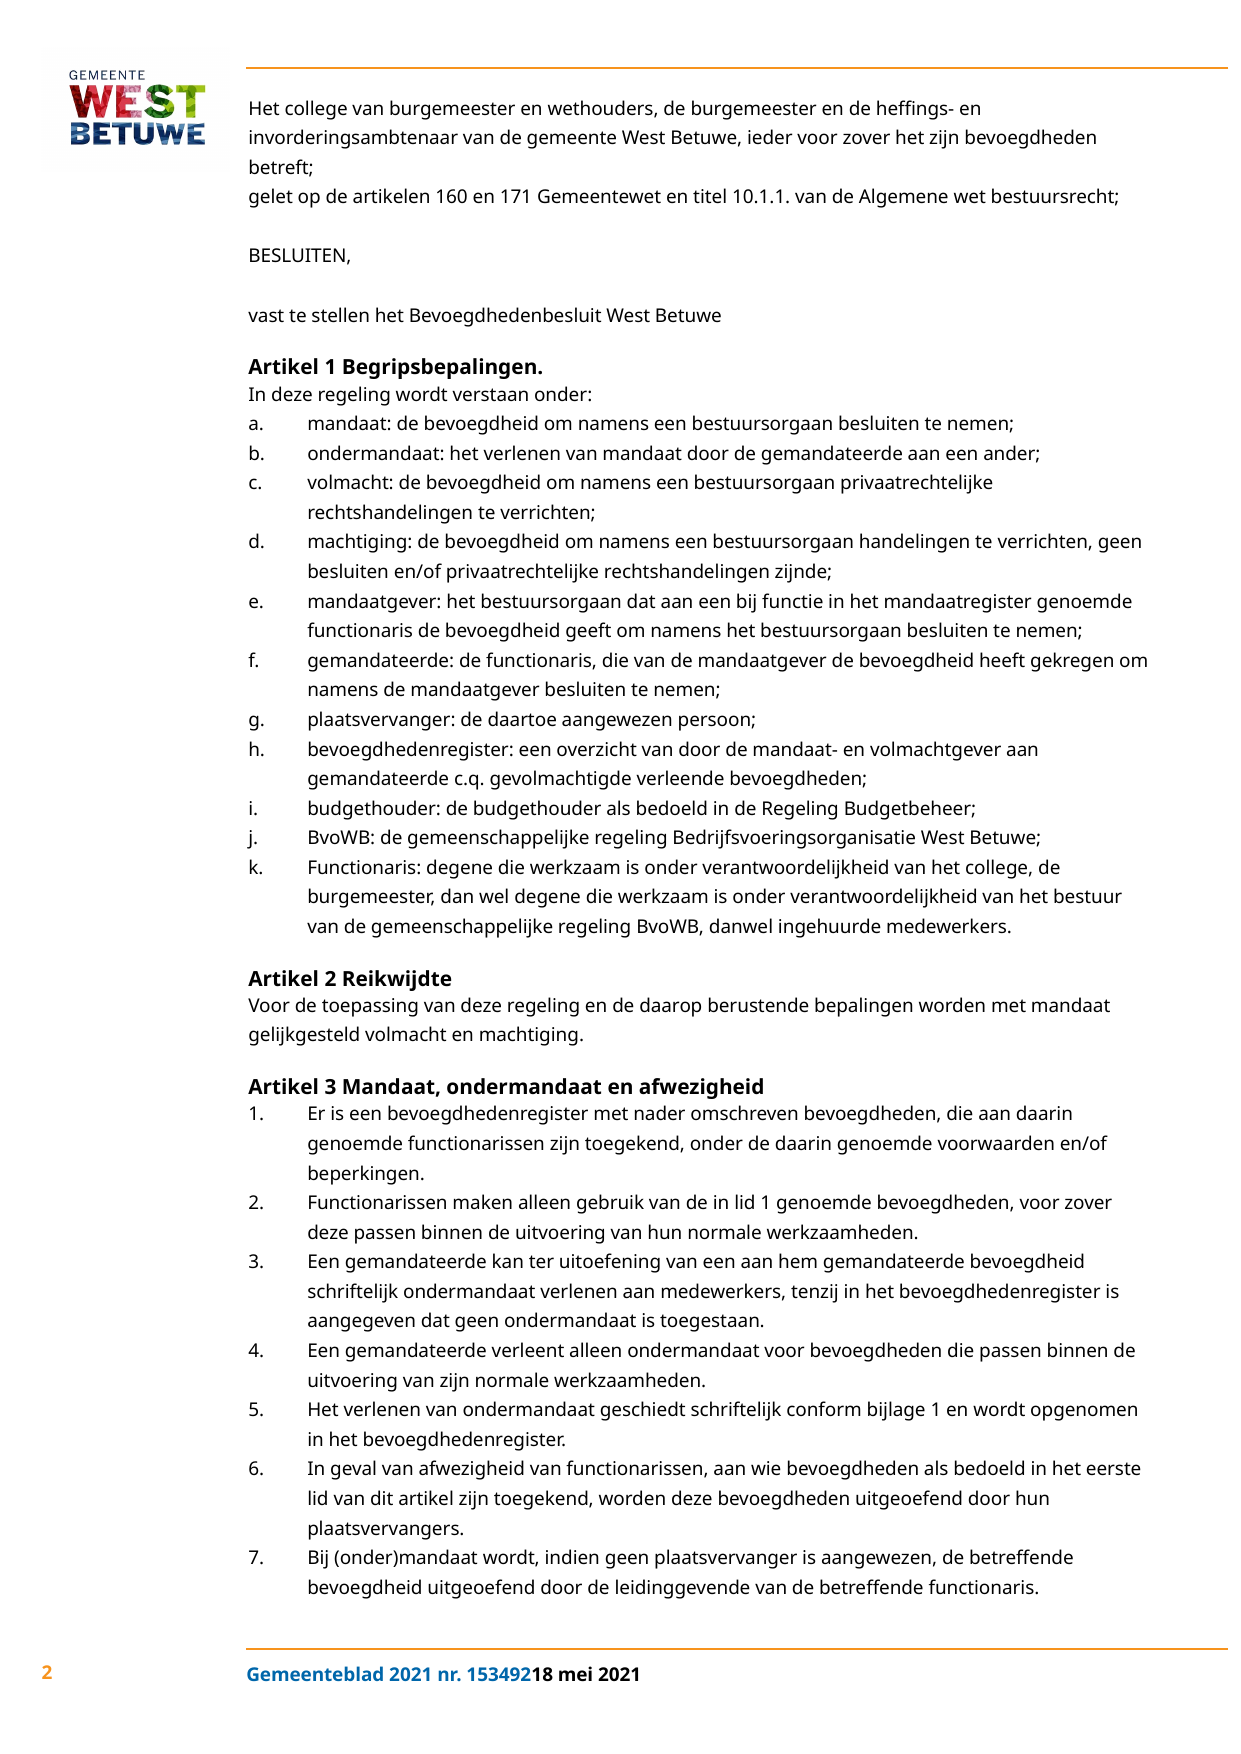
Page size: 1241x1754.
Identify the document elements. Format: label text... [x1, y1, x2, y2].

picture [41, 47, 231, 172]
list Het verlenen van ondermandaat geschiedt schriftelijk conform bijlage 1 en wordt opgenomen in het bevoegdhedenregister. [248, 1396, 1152, 1452]
list Functionarissen maken alleen gebruik van de in lid 1 genoemde bevoegdheden, voor zover deze passen binnen de uitvoering van hun normale werkzaamheden. [248, 1189, 1152, 1244]
list mandaat: de bevoegdheid om namens een bestuursorgaan besluiten te nemen; [248, 410, 1152, 436]
list BvoWB: de gemeenschappelijke regeling Bedrijfsvoeringsorganisatie West Betuwe; [248, 824, 1152, 850]
list ondermandaat: het verlenen van mandaat door de gemandateerde aan een ander; [248, 440, 1152, 466]
list Bij (onder)mandaat wordt, indien geen plaatsvervanger is aangewezen, de betreffende bevoegdheid uitgeoefend door de leidinggevende van de betreffende functionaris. [248, 1544, 1152, 1599]
text gelet op de artikelen 160 en 171 Gemeentewet en titel 10.1.1. van de Algemene wet bestuursrecht; [248, 183, 1152, 209]
list In geval van afwezigheid van functionarissen, aan wie bevoegdheden als bedoeld in het eerste lid van dit artikel zijn toegekend, worden deze bevoegdheden uitgeoefend door hun plaatsvervangers. [248, 1456, 1152, 1540]
text In deze regeling wordt verstaan onder: [248, 381, 1152, 406]
list machtiging: de bevoegdheid om namens een bestuursorgaan handelingen te verrichten, geen besluiten en/of privaatrechtelijke rechtshandelingen zijnde; [248, 529, 1152, 584]
list plaatsvervanger: de daartoe aangewezen persoon; [248, 706, 1152, 732]
list mandaatgever: het bestuursorgaan dat aan een bij functie in het mandaatregister genoemde functionaris de bevoegdheid geeft om namens het bestuursorgaan besluiten te nemen; [248, 588, 1152, 643]
list Functionaris: degene die werkzaam is onder verantwoordelijkheid van het college, de burgemeester, dan wel degene die werkzaam is onder verantwoordelijkheid van het bestuur van de gemeenschappelijke regeling BvoWB, danwel ingehuurde medewerkers. [248, 854, 1152, 939]
text Artikel 2 Reikwijdte [248, 964, 1152, 992]
list volmacht: de bevoegdheid om namens een bestuursorgaan privaatrechtelijke rechtshandelingen te verrichten; [248, 469, 1152, 525]
text Artikel 3 Mandaat, ondermandaat en afwezigheid [248, 1072, 1152, 1101]
list bevoegdhedenregister: een overzicht van door de mandaat- en volmachtgever aan gemandateerde c.q. gevolmachtigde verleende bevoegdheden; [248, 736, 1152, 791]
list Een gemandateerde kan ter uitoefening van een aan hem gemandateerde bevoegdheid schriftelijk ondermandaat verlenen aan medewerkers, tenzij in het bevoegdhedenregister is aangegeven dat geen ondermandaat is toegestaan. [248, 1248, 1152, 1333]
list budgethouder: de budgethouder als bedoeld in de Regeling Budgetbeheer; [248, 795, 1152, 821]
list gemandateerde: de functionaris, die van de mandaatgever de bevoegdheid heeft gekregen om namens de mandaatgever besluiten te nemen; [248, 647, 1152, 702]
list Een gemandateerde verleent alleen ondermandaat voor bevoegdheden die passen binnen de uitvoering van zijn normale werkzaamheden. [248, 1337, 1152, 1392]
list Er is een bevoegdhedenregister met nader omschreven bevoegdheden, die aan daarin genoemde functionarissen zijn toegekend, onder de daarin genoemde voorwaarden en/of beperkingen. [248, 1101, 1152, 1185]
text Voor de toepassing van deze regeling en de daarop berustende bepalingen worden met mandaat gelijkgesteld volmacht en machtiging. [248, 992, 1152, 1047]
text Artikel 1 Begripsbepalingen. [248, 352, 1152, 381]
text BESLUITEN, [248, 243, 1152, 268]
text vast te stellen het Bevoegdhedenbesluit West Betuwe [248, 302, 1152, 328]
text Het college van burgemeester en wethouders, de burgemeester en de heffings- en invorderingsambtenaar van de gemeente West Betuwe, ieder voor zover het zijn bevoegdheden betreft; [248, 95, 1152, 180]
